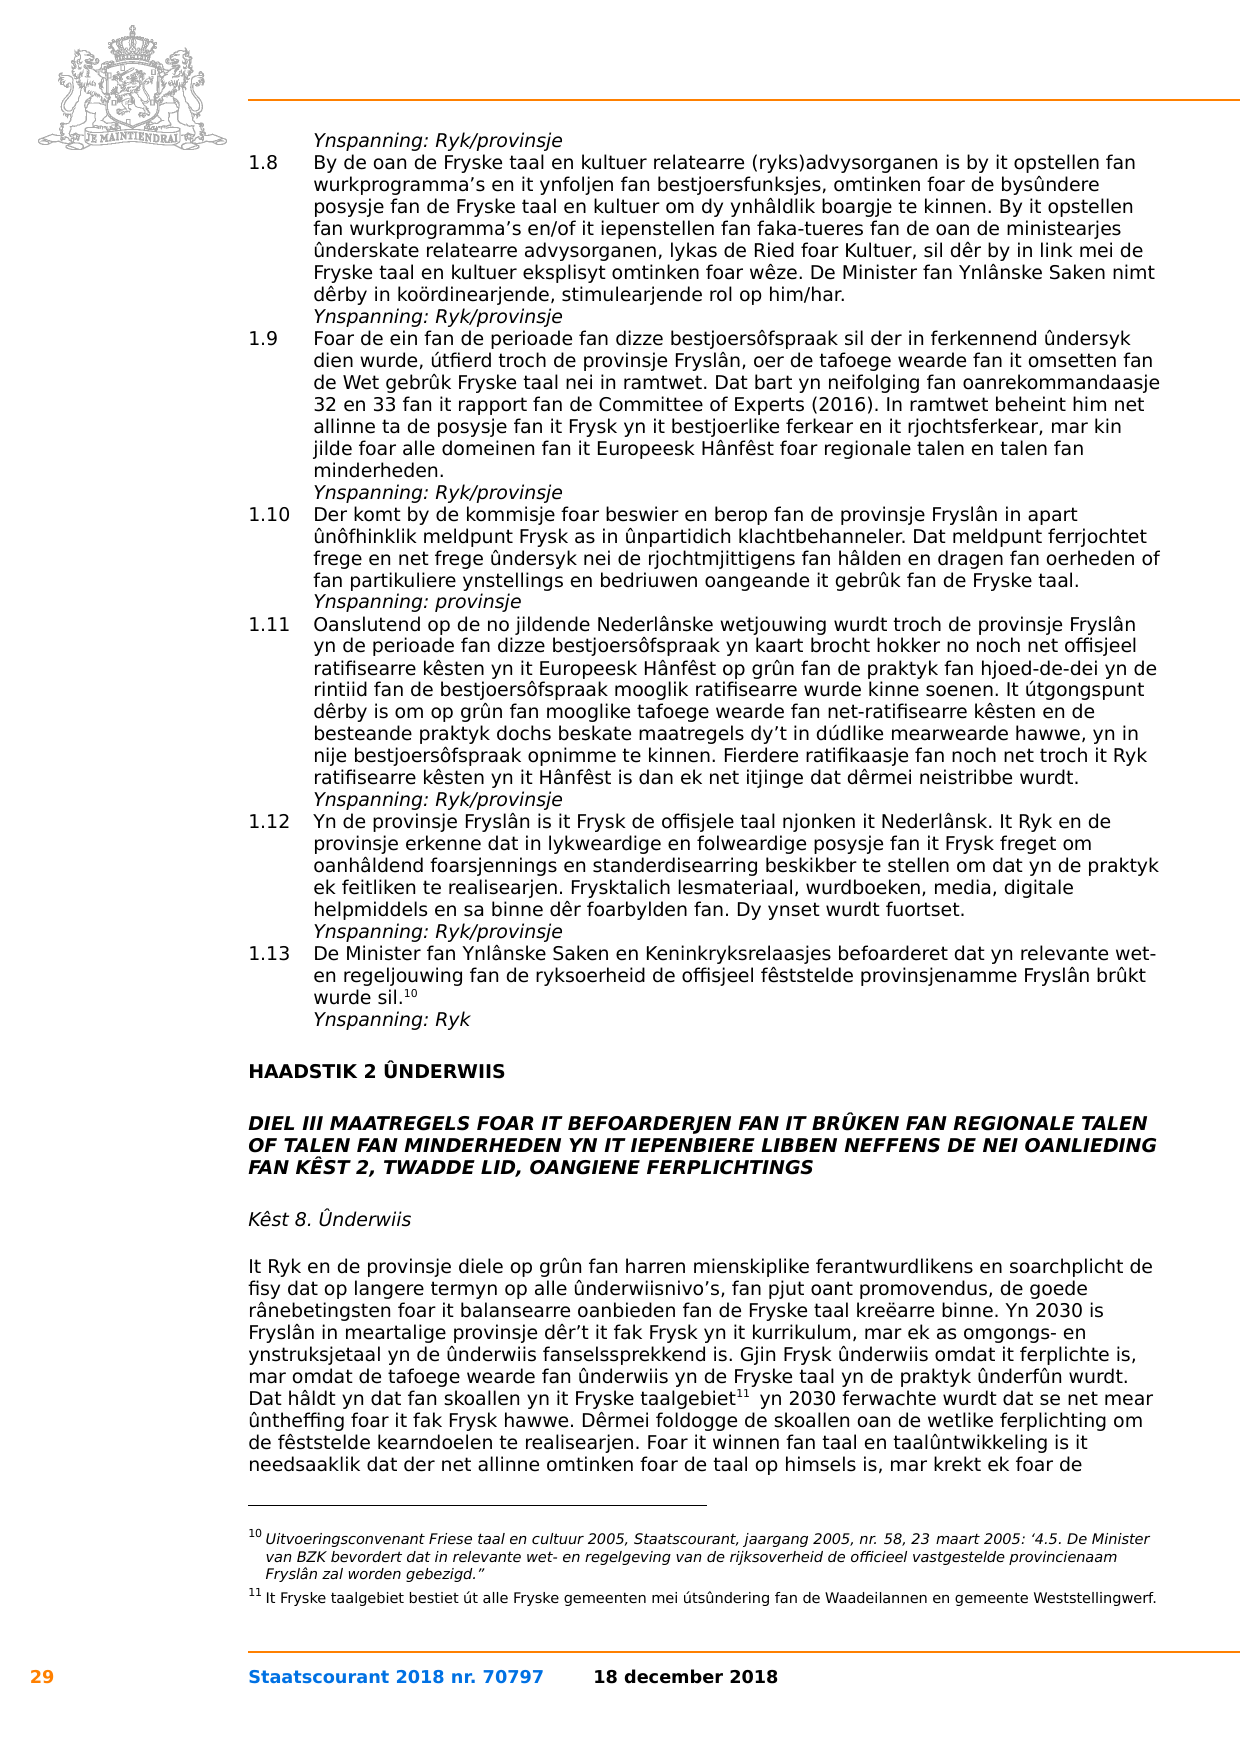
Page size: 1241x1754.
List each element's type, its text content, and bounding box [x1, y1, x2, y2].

subtitle Kêst 8. Ûnderwiis [248, 1209, 1163, 1231]
text 1.9 Foar de ein fan de perioade fan dizze bestjoersôfspraak sil der in ferkennend ûndersyk dien wurde, útfierd troch de provinsje Fryslân, oer de tafoege wearde fan it omsetten fan de Wet gebrûk Fryske taal nei in ramtwet. Dat bart yn neifolging fan oanrekommandaasje 32 en 33 fan it rapport fan de Committee of Experts (2016). In ramtwet beheint him net allinne ta de posysje fan it Frysk yn it bestjoerlike ferkear en it rjochtsferkear, mar kin jilde foar alle domeinen fan it Europeesk Hânfêst foar regionale talen en talen fan minderheden. [248, 328, 1163, 482]
text Uitvoeringsconvenant Friese taal en cultuur 2005, Staatscourant, jaargang 2005, nr. 58, 23 maart 2005: ‘4.5. De Minister van BZK bevordert dat in relevante wet- en regelgeving van de rijksoverheid de officieel vastgestelde provincienaam Fryslân zal worden gebezigd.” [248, 1527, 1163, 1583]
picture [38, 25, 227, 150]
text Ynspanning: Ryk/provinsje [313, 789, 1163, 811]
text Ynspanning: provinsje [313, 591, 1163, 613]
text Ynspanning: Ryk/provinsje [313, 921, 1163, 943]
text It Ryk en de provinsje diele op grûn fan harren mienskiplike ferantwurdlikens en soarchplicht de fisy dat op langere termyn op alle ûnderwiisnivo’s, fan pjut oant promovendus, de goede rânebetingsten foar it balansearre oanbieden fan de Fryske taal kreëarre binne. Yn 2030 is Fryslân in meartalige provinsje dêr’t it fak Frysk yn it kurrikulum, mar ek as omgongs- en ynstruksjetaal yn de ûnderwiis fanselssprekkend is. Gjin Frysk ûnderwiis omdat it ferplichte is, mar omdat de tafoege wearde fan ûnderwiis yn de Fryske taal yn de praktyk ûnderfûn wurdt. Dat hâldt yn dat fan skoallen yn it Fryske taalgebiet yn 2030 ferwachte wurdt dat se net mear ûntheffing foar it fak Frysk hawwe. Dêrmei foldogge de skoallen oan de wetlike ferplichting om de fêststelde kearndoelen te realisearjen. Foar it winnen fan taal en taalûntwikkeling is it needsaaklik dat der net allinne omtinken foar de taal op himsels is, mar krekt ek foar de [248, 1256, 1163, 1476]
text 1.8 By de oan de Fryske taal en kultuer relatearre (ryks)advysorganen is by it opstellen fan wurkprogramma’s en it ynfoljen fan bestjoersfunksjes, omtinken foar de bysûndere posysje fan de Fryske taal en kultuer om dy ynhâldlik boargje te kinnen. By it opstellen fan wurkprogramma’s en/of it iepenstellen fan faka-tueres fan de oan de ministearjes ûnderskate relatearre advysorganen, lykas de Ried foar Kultuer, sil dêr by in link mei de Fryske taal en kultuer eksplisyt omtinken foar wêze. De Minister fan Ynlânske Saken nimt dêrby in koördinearjende, stimulearjende rol op him/har. [248, 152, 1163, 306]
text Ynspanning: Ryk/provinsje [313, 482, 1163, 503]
text 1.11 Oanslutend op de no jildende Nederlânske wetjouwing wurdt troch de provinsje Fryslân yn de perioade fan dizze bestjoersôfspraak yn kaart brocht hokker no noch net offisjeel ratifisearre kêsten yn it Europeesk Hânfêst op grûn fan de praktyk fan hjoed-de-dei yn de rintiid fan de bestjoersôfspraak mooglik ratifisearre wurde kinne soenen. It útgongspunt dêrby is om op grûn fan mooglike tafoege wearde fan net-ratifisearre kêsten en de besteande praktyk dochs beskate maatregels dy’t in dúdlike mearwearde hawwe, yn in nije bestjoersôfspraak opnimme te kinnen. Fierdere ratifikaasje fan noch net troch it Ryk ratifisearre kêsten yn it Hânfêst is dan ek net itjinge dat dêrmei neistribbe wurdt. [248, 613, 1163, 789]
text 1.13 De Minister fan Ynlânske Saken en Keninkryksrelaasjes befoarderet dat yn relevante wet- en regeljouwing fan de ryksoerheid de offisjeel fêststelde provinsjenamme Fryslân brûkt wurde sil. [248, 943, 1163, 1009]
text 1.12 Yn de provinsje Fryslân is it Frysk de offisjele taal njonken it Nederlânsk. It Ryk en de provinsje erkenne dat in lykweardige en folweardige posysje fan it Frysk freget om oanhâldend foarsjennings en standerdisearring beskikber te stellen om dat yn de praktyk ek feitliken te realisearjen. Frysktalich lesmateriaal, wurdboeken, media, digitale helpmiddels en sa binne dêr foarbylden fan. Dy ynset wurdt fuortset. [248, 811, 1163, 921]
text It Fryske taalgebiet bestiet út alle Fryske gemeenten mei útsûndering fan de Waadeilannen en gemeente Weststellingwerf. [248, 1586, 1163, 1608]
text Ynspanning: Ryk [313, 1009, 1163, 1031]
text 1.10 Der komt by de kommisje foar beswier en berop fan de provinsje Fryslân in apart ûnôfhinklik meldpunt Frysk as in ûnpartidich klachtbehanneler. Dat meldpunt ferrjochtet frege en net frege ûndersyk nei de rjochtmjittigens fan hâlden en dragen fan oerheden of fan partikuliere ynstellings en bedriuwen oangeande it gebrûk fan de Fryske taal. [248, 503, 1163, 591]
subtitle DIEL III MAATREGELS FOAR IT BEFOARDERJEN FAN IT BRÛKEN FAN REGIONALE TALEN OF TALEN FAN MINDERHEDEN YN IT IEPENBIERE LIBBEN NEFFENS DE NEI OANLIEDING FAN KÊST 2, TWADDE LID, OANGIENE FERPLICHTINGS [248, 1113, 1163, 1179]
subtitle HAADSTIK 2 ÛNDERWIIS [248, 1061, 1163, 1083]
text Ynspanning: Ryk/provinsje [313, 306, 1163, 328]
text Ynspanning: Ryk/provinsje [313, 130, 1163, 152]
